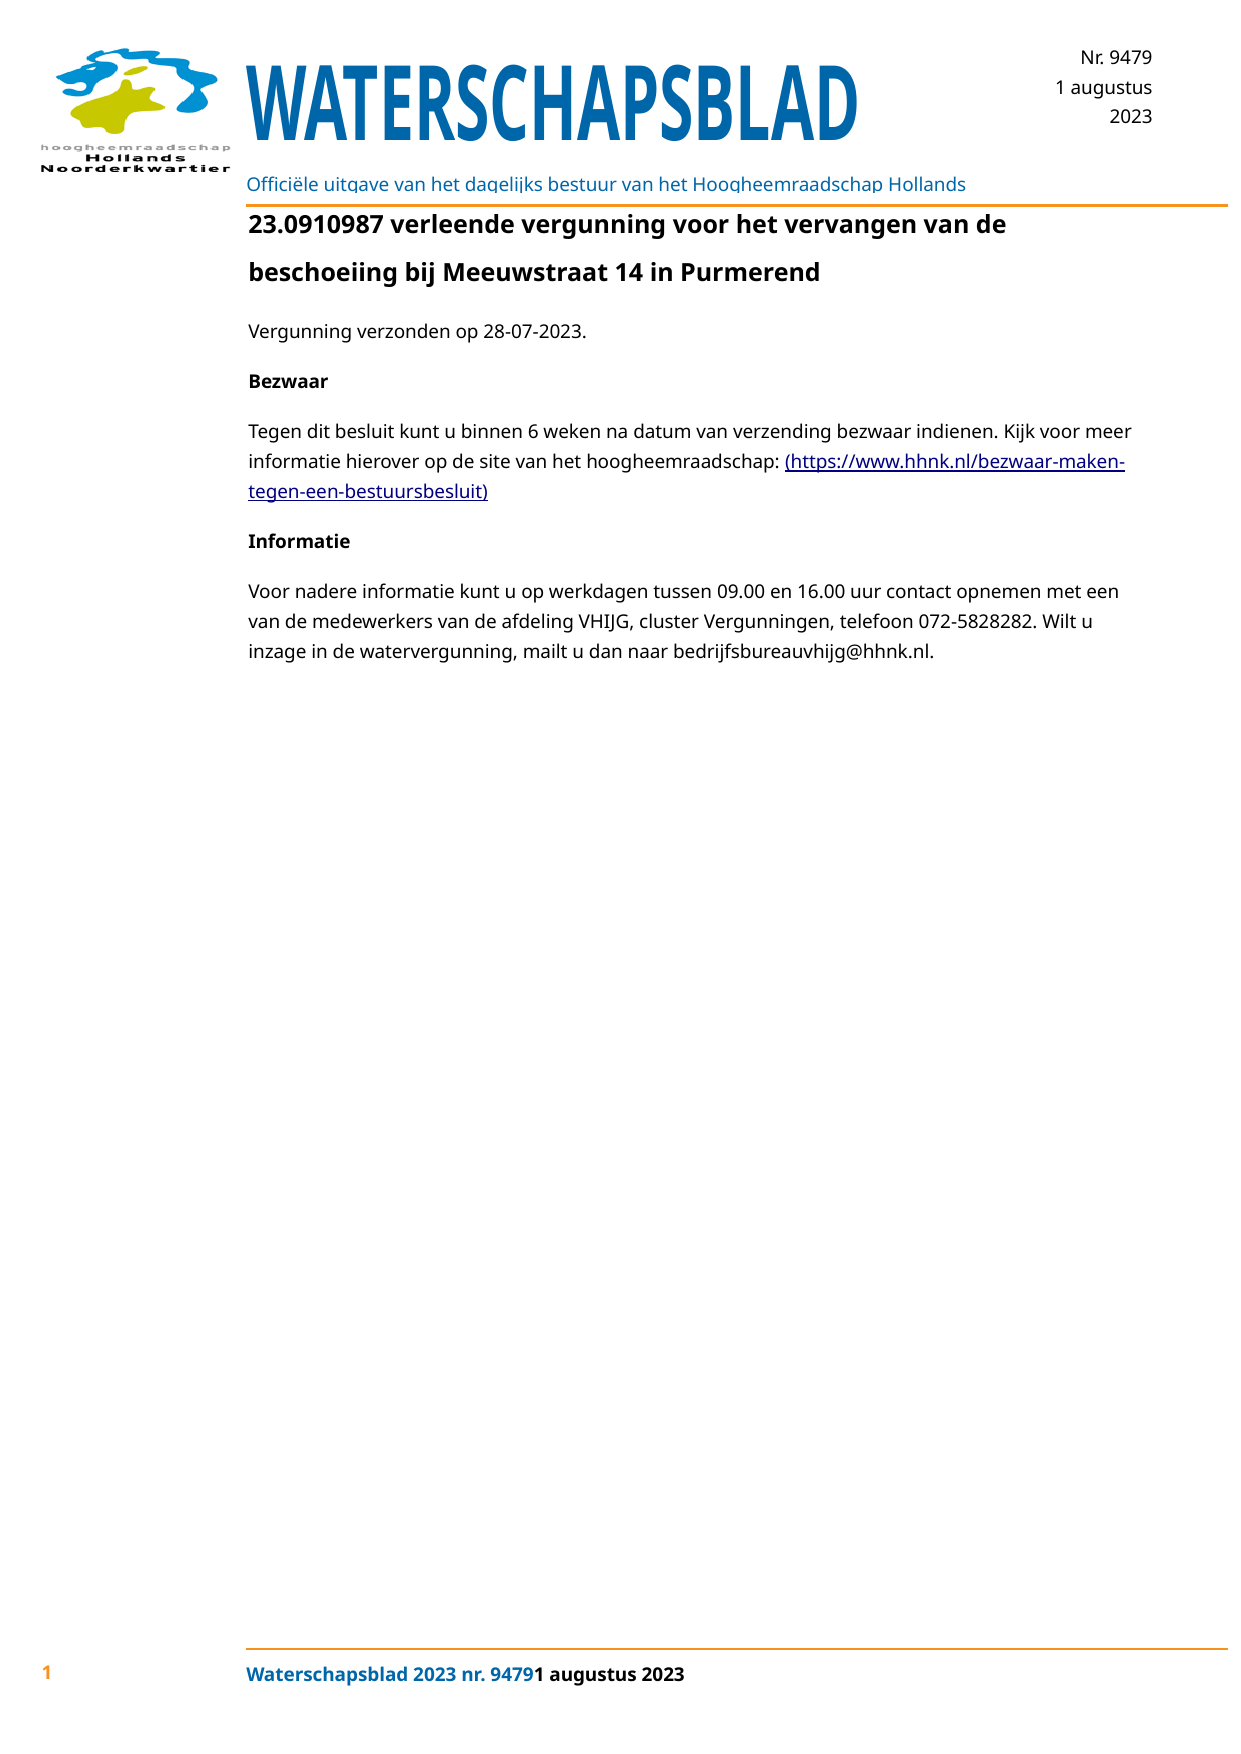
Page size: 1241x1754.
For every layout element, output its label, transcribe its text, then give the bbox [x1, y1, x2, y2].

text Vergunning verzonden op 28-07-2023. [248, 318, 1152, 344]
text Informatie [248, 528, 1152, 554]
text 23.0910987 verleende vergunning voor het vervangen van de beschoeiing bij Meeuwstraat 14 in Purmerend [248, 207, 1152, 288]
text Tegen dit besluit kunt u binnen 6 weken na datum van verzending bezwaar indienen. Kijk voor meer informatie hierover op de site van het hoogheemraadschap: (https://www.hhnk.nl/bezwaar-maken-tegen-een-bestuursbesluit) [248, 419, 1152, 504]
text Bezwaar [248, 368, 1152, 394]
text Voor nadere informatie kunt u op werkdagen tussen 09.00 en 16.00 uur contact opnemen met een van de medewerkers van de afdeling VHIJG, cluster Vergunningen, telefoon 072-5828282. Wilt u inzage in de watervergunning, mailt u dan naar bedrijfsbureauvhijg@hhnk.nl. [248, 579, 1152, 664]
picture [41, 47, 231, 172]
